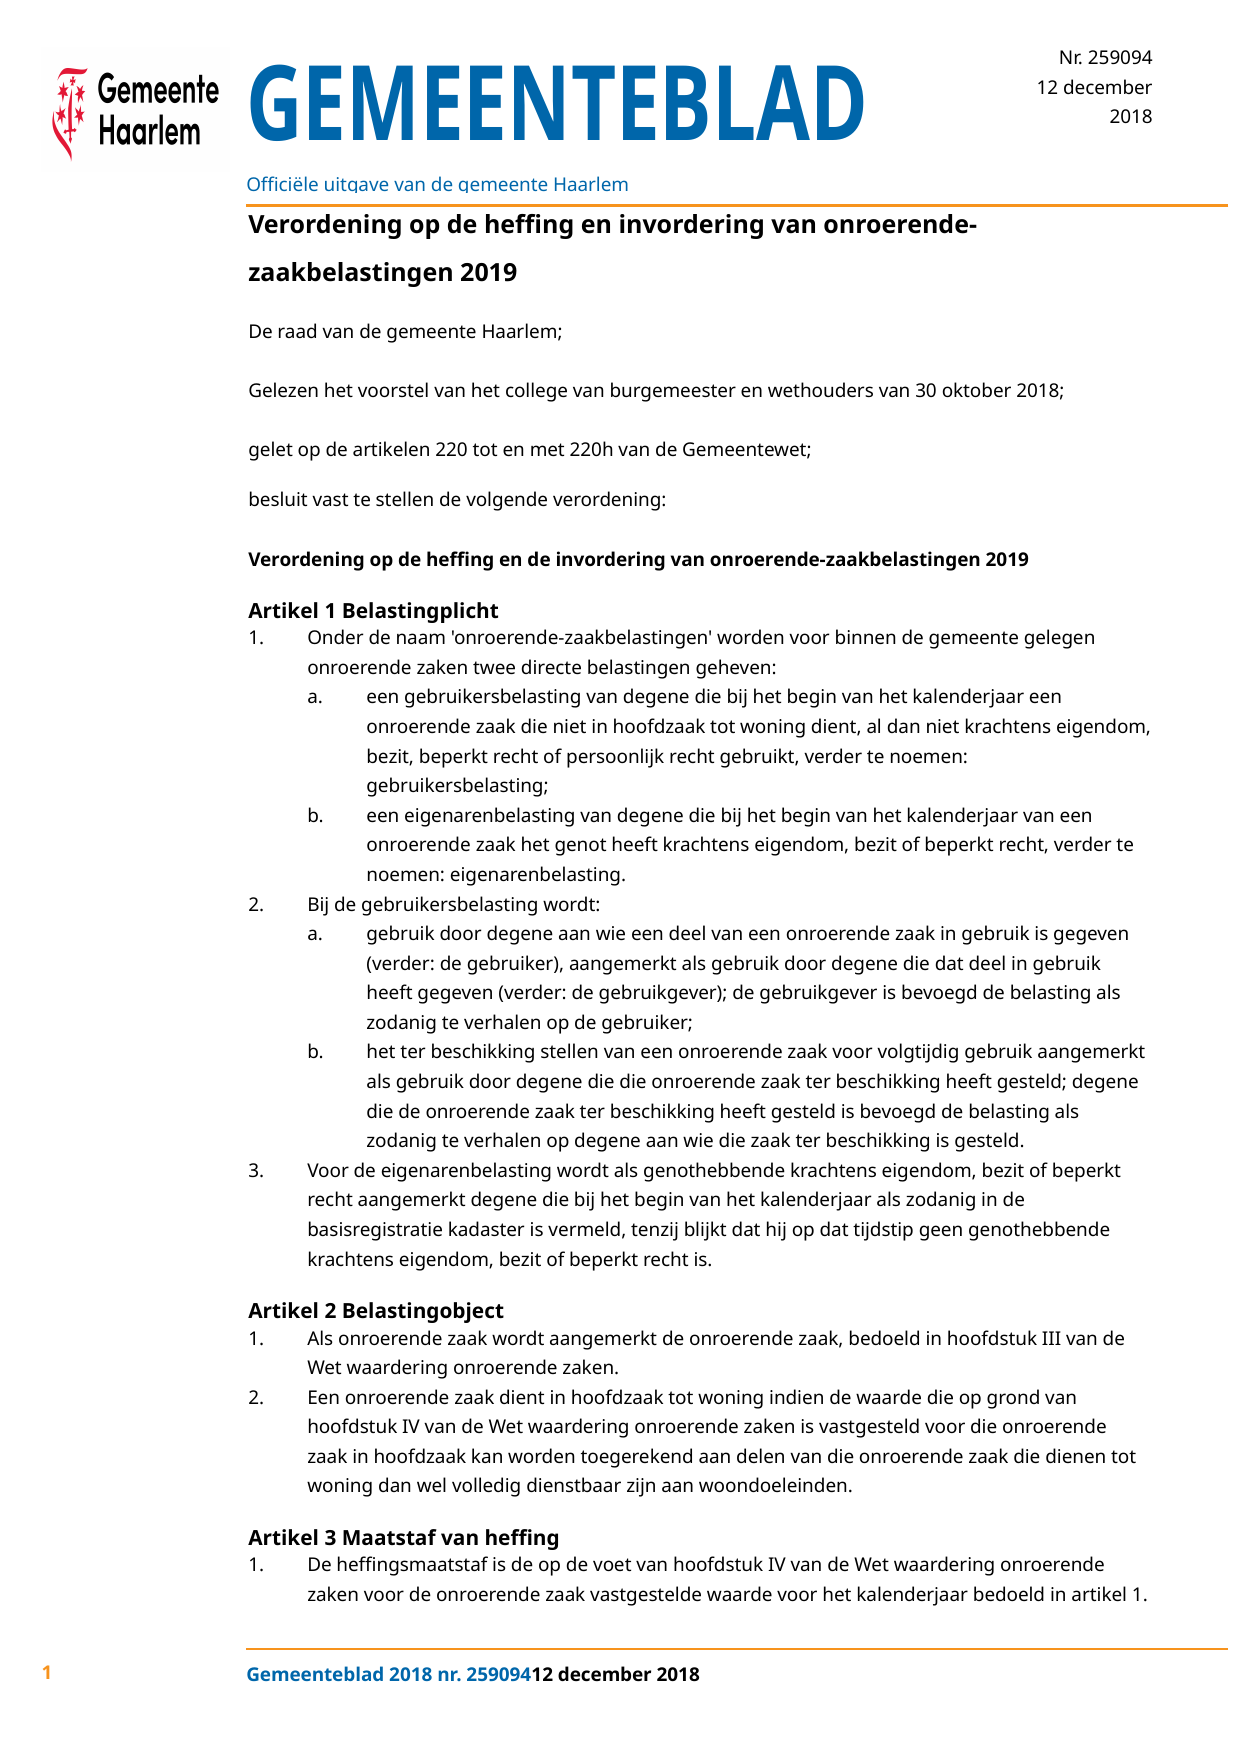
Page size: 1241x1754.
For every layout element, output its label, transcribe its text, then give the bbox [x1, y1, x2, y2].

list Een onroerende zaak dient in hoofdzaak tot woning indien de waarde die op grond van hoofdstuk IV van de Wet waardering onroerende zaken is vastgesteld voor die onroerende zaak in hoofdzaak kan worden toegerekend aan delen van die onroerende zaak die dienen tot woning dan wel volledig dienstbaar zijn aan woondoeleinden. [248, 1384, 1152, 1498]
text De raad van de gemeente Haarlem; [248, 318, 1152, 344]
text Verordening op de heffing en de invordering van onroerende-zaakbelastingen 2019 [248, 546, 1152, 571]
list een eigenarenbelasting van degene die bij het begin van het kalenderjaar van een onroerende zaak het genot heeft krachtens eigendom, bezit of beperkt recht, verder te noemen: eigenarenbelasting. [307, 802, 1152, 887]
list Als onroerende zaak wordt aangemerkt de onroerende zaak, bedoeld in hoofdstuk III van de Wet waardering onroerende zaken. [248, 1325, 1152, 1380]
list Voor de eigenarenbelasting wordt als genothebbende krachtens eigendom, bezit of beperkt recht aangemerkt degene die bij het begin van het kalenderjaar als zodanig in de basisregistratie kadaster is vermeld, tenzij blijkt dat hij op dat tijdstip geen genothebbende krachtens eigendom, bezit of beperkt recht is. [248, 1157, 1152, 1272]
text Gelezen het voorstel van het college van burgemeester en wethouders van 30 oktober 2018; [248, 377, 1152, 403]
text Artikel 3 Maatstaf van heffing [248, 1523, 1152, 1551]
text Artikel 1 Belastingplicht [248, 596, 1152, 624]
picture [41, 47, 231, 172]
text Verordening op de heffing en invordering van onroerende-zaakbelastingen 2019 [248, 207, 1152, 288]
list Onder de naam 'onroerende-zaakbelastingen' worden voor binnen de gemeente gelegen onroerende zaken twee directe belastingen geheven: [248, 624, 1152, 680]
list De heffingsmaatstaf is de op de voet van hoofdstuk IV van de Wet waardering onroerende zaken voor de onroerende zaak vastgestelde waarde voor het kalenderjaar bedoeld in artikel 1. [248, 1551, 1152, 1607]
text gelet op de artikelen 220 tot en met 220h van de Gemeentewet; [248, 436, 1152, 462]
list Bij de gebruikersbelasting wordt: [248, 891, 1152, 917]
list een gebruikersbelasting van degene die bij het begin van het kalenderjaar een onroerende zaak die niet in hoofdzaak tot woning dient, al dan niet krachtens eigendom, bezit, beperkt recht of persoonlijk recht gebruikt, verder te noemen: gebruikersbelasting; [307, 684, 1152, 798]
text besluit vast te stellen de volgende verordening: [248, 487, 1152, 512]
list het ter beschikking stellen van een onroerende zaak voor volgtijdig gebruik aangemerkt als gebruik door degene die die onroerende zaak ter beschikking heeft gesteld; degene die de onroerende zaak ter beschikking heeft gesteld is bevoegd de belasting als zodanig te verhalen op degene aan wie die zaak ter beschikking is gesteld. [307, 1039, 1152, 1153]
text Artikel 2 Belastingobject [248, 1296, 1152, 1325]
list gebruik door degene aan wie een deel van een onroerende zaak in gebruik is gegeven (verder: de gebruiker), aangemerkt als gebruik door degene die dat deel in gebruik heeft gegeven (verder: de gebruikgever); de gebruikgever is bevoegd de belasting als zodanig te verhalen op de gebruiker; [307, 920, 1152, 1035]
